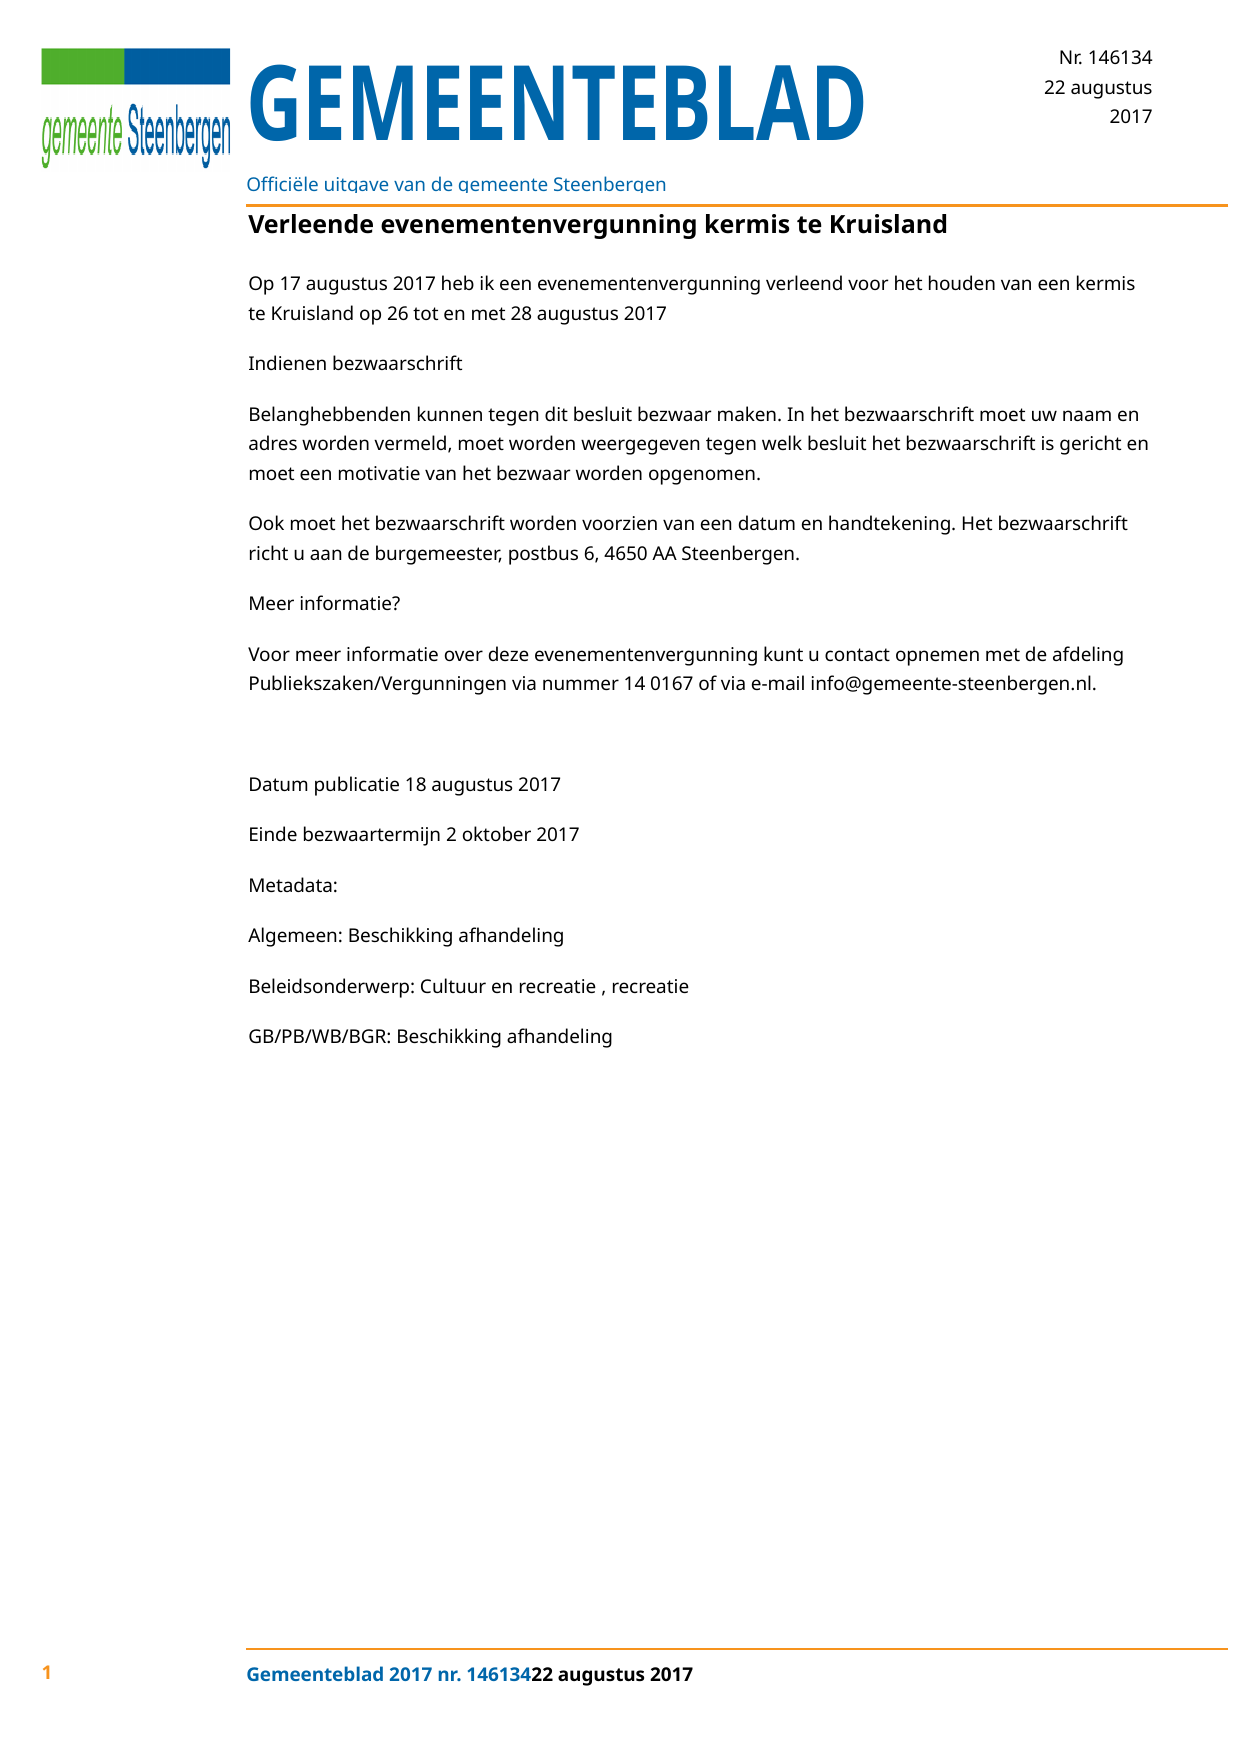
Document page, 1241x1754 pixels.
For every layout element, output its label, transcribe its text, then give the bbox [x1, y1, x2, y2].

text ­ [248, 721, 1152, 746]
text Datum publicatie 18 augustus 2017 [248, 771, 1152, 797]
text Beleidsonderwerp: Cultuur en recreatie , recreatie [248, 973, 1152, 998]
text Belanghebbenden kunnen tegen dit besluit bezwaar maken. In het bezwaarschrift moet uw naam en adres worden vermeld, moet worden weergegeven tegen welk besluit het bezwaarschrift is gericht en moet een motivatie van het bezwaar worden opgenomen. [248, 401, 1152, 486]
text Ook moet het bezwaarschrift worden voorzien van een datum en handtekening. Het bezwaarschrift richt u aan de burgemeester, postbus 6, 4650 AA Steenbergen. [248, 510, 1152, 566]
text Verleende evenementenvergunning kermis te Kruisland [248, 207, 1152, 241]
picture [41, 47, 231, 172]
text GB/PB/WB/BGR: Beschikking afhandeling [248, 1023, 1152, 1049]
text Meer informatie? [248, 590, 1152, 616]
text Metadata: [248, 872, 1152, 898]
text Einde bezwaartermijn 2 oktober 2017 [248, 822, 1152, 847]
text Indienen bezwaarschrift [248, 350, 1152, 376]
text Algemeen: Beschikking afhandeling [248, 922, 1152, 948]
text Voor meer informatie over deze evenementenvergunning kunt u contact opnemen met de afdeling Publiekszaken/Vergunningen via nummer 14 0167 of via e-mail info@gemeente-steenbergen.nl. [248, 641, 1152, 696]
text Op 17 augustus 2017 heb ik een evenementenvergunning verleend voor het houden van een kermis te Kruisland op 26 tot en met 28 augustus 2017 [248, 270, 1152, 326]
